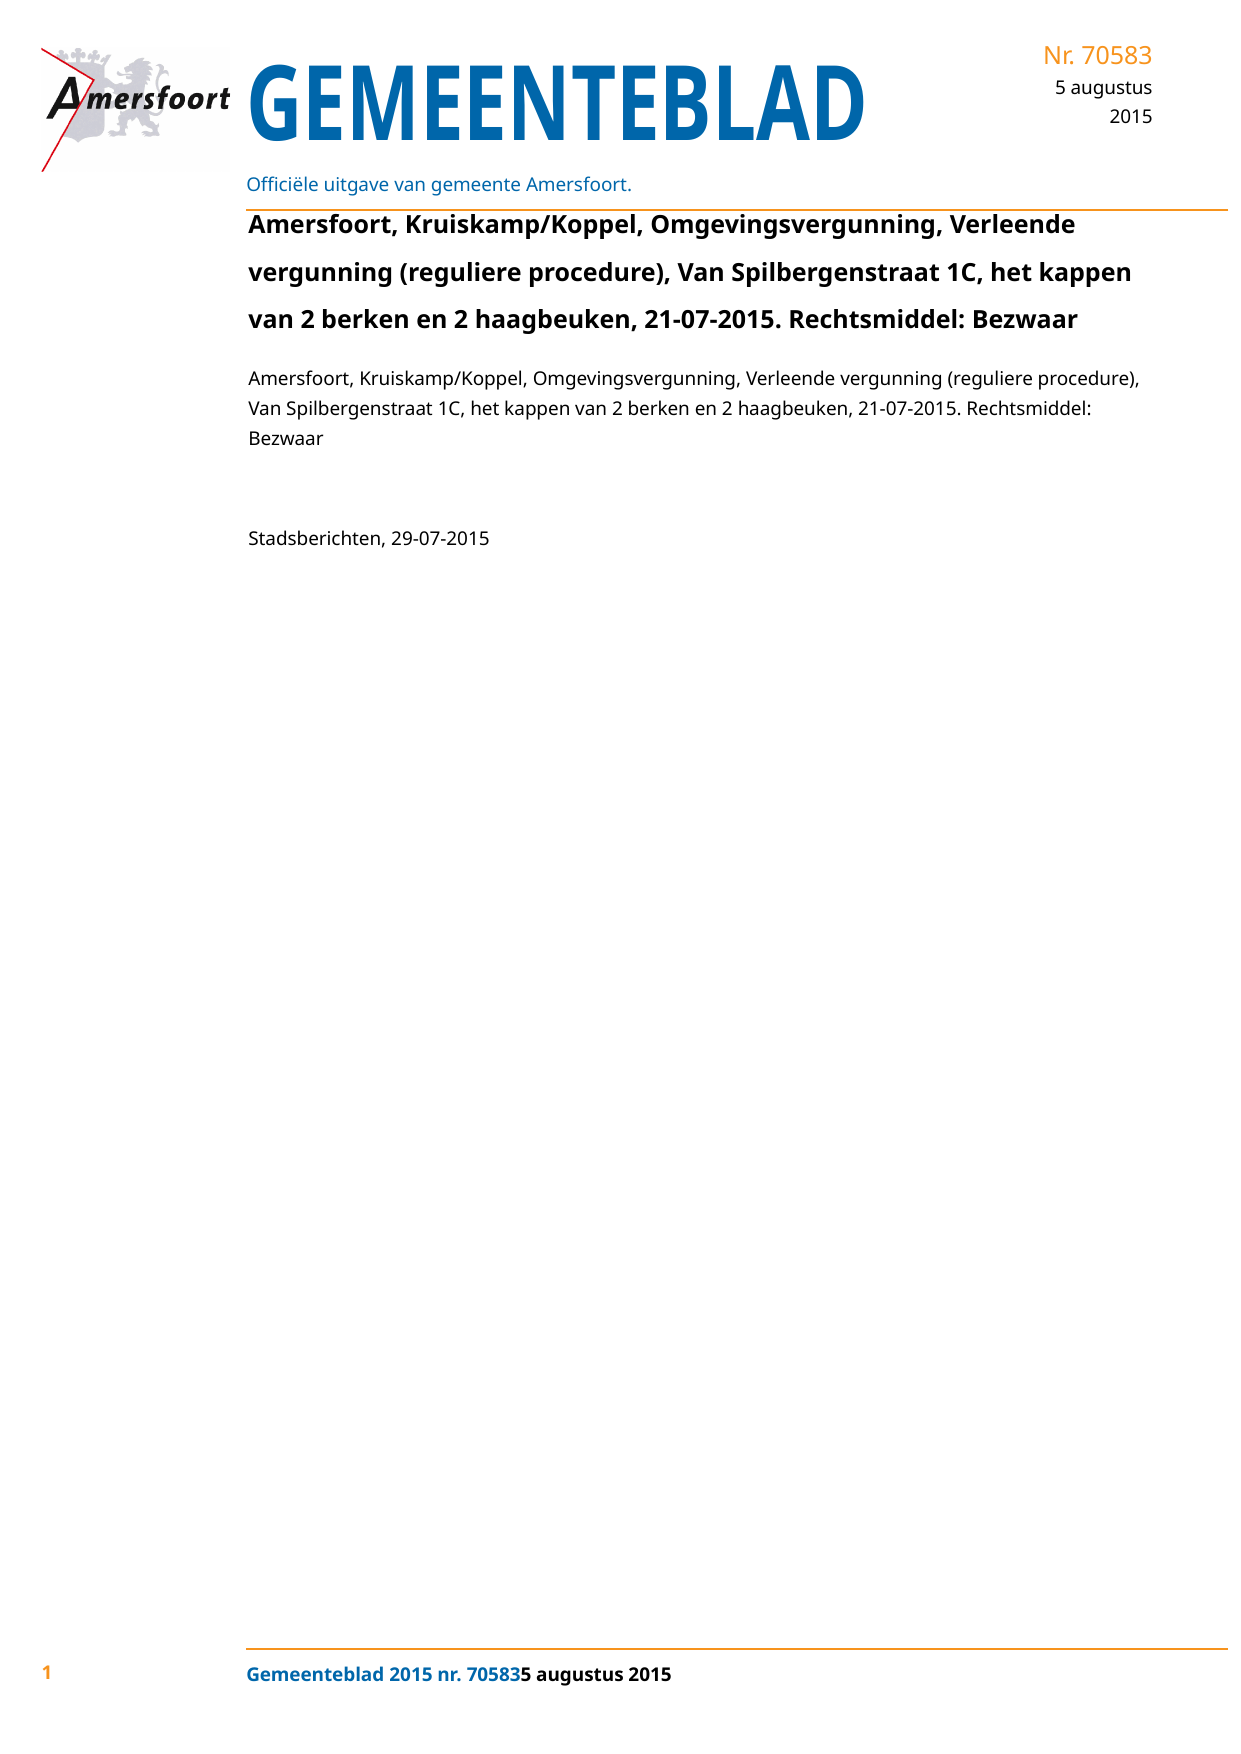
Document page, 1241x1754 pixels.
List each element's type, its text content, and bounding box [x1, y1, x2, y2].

text Amersfoort, Kruiskamp/Koppel, Omgevingsvergunning, Verleende vergunning (reguliere procedure), Van Spilbergenstraat 1C, het kappen van 2 berken en 2 haagbeuken, 21-07-2015. Rechtsmiddel: Bezwaar [248, 211, 1152, 336]
text Stadsberichten, 29-07-2015 [248, 526, 1152, 551]
picture [41, 47, 231, 172]
text Amersfoort, Kruiskamp/Koppel, Omgevingsvergunning, Verleende vergunning (reguliere procedure), Van Spilbergenstraat 1C, het kappen van 2 berken en 2 haagbeuken, 21-07-2015. Rechtsmiddel: Bezwaar [248, 366, 1152, 450]
